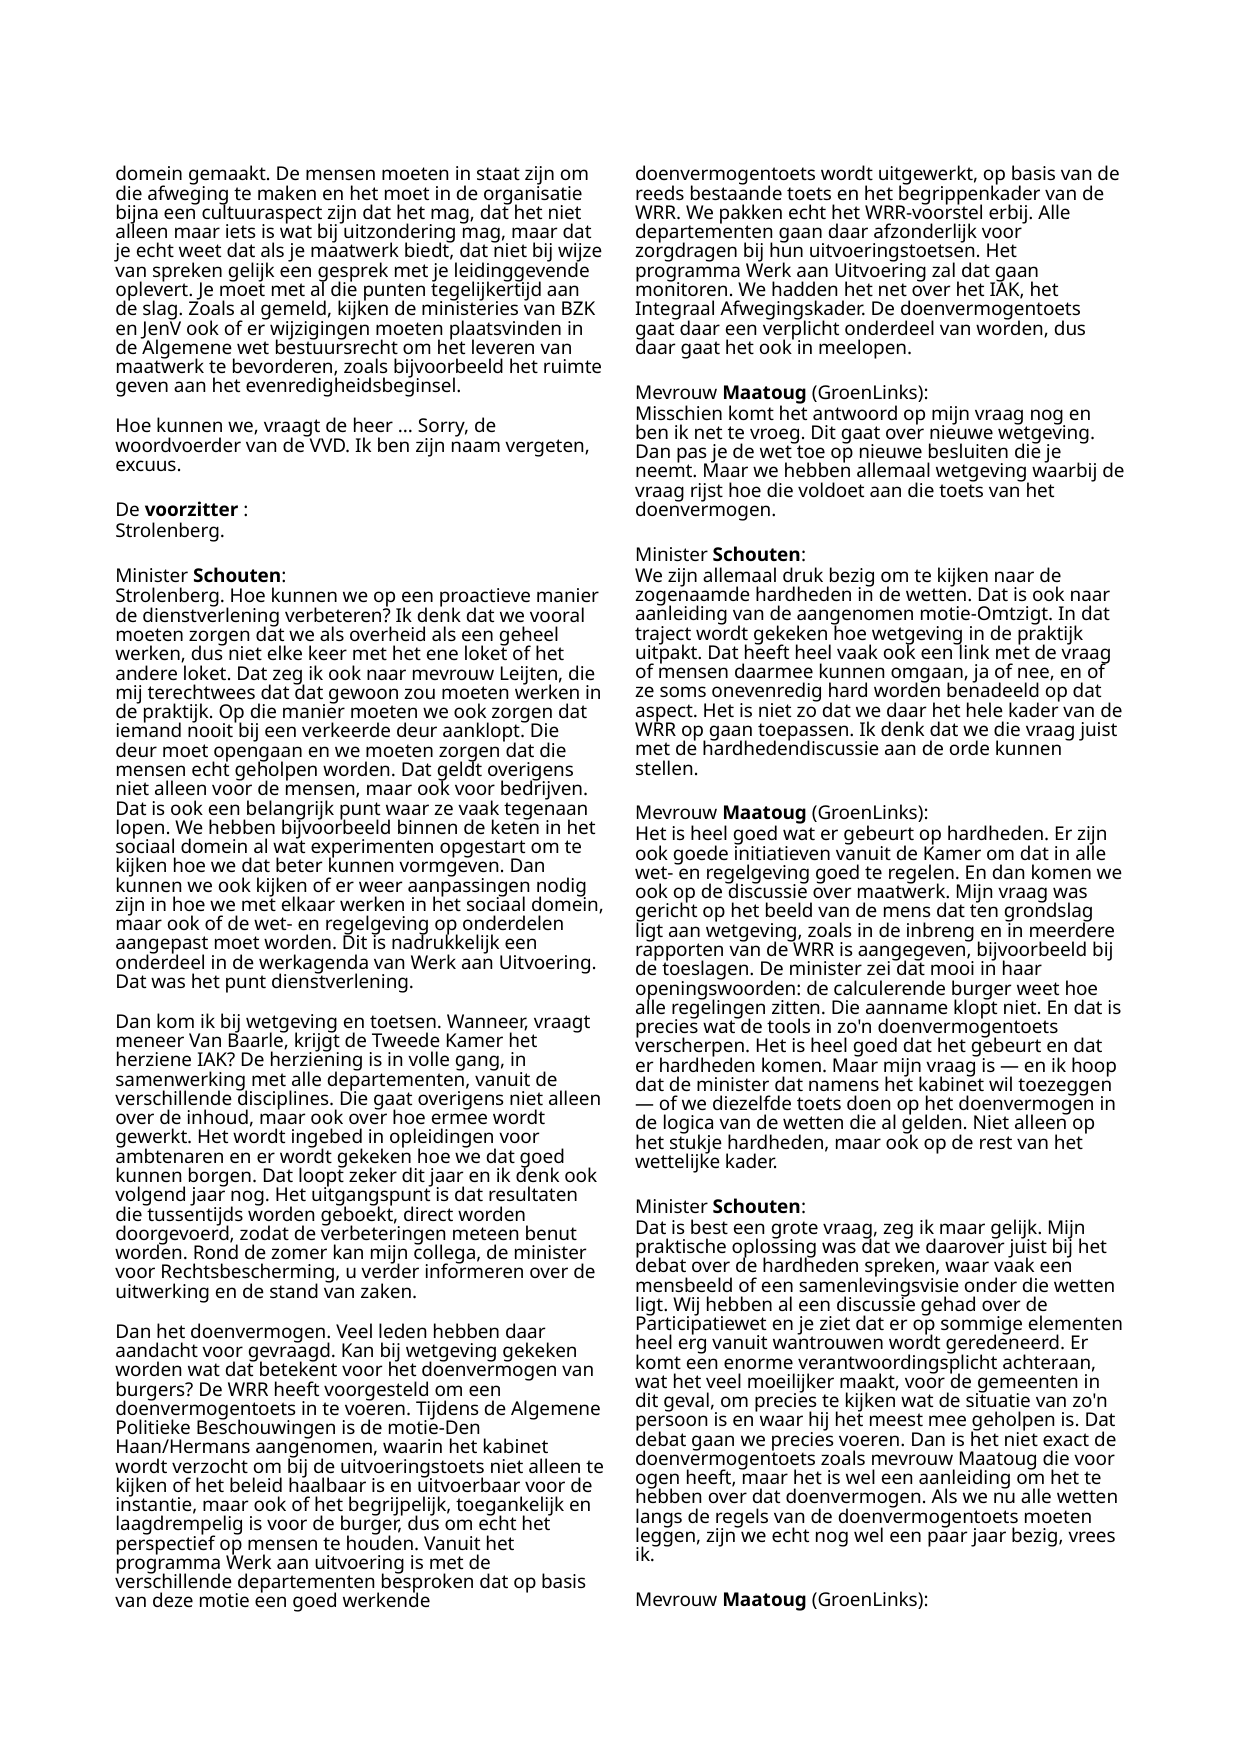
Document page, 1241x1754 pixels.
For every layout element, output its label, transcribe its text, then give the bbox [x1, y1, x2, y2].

text Dat is best een grote vraag, zeg ik maar gelijk. Mijn praktische oplossing was dat we daarover juist bij het debat over de hardheden spreken, waar vaak een mensbeeld of een samenlevingsvisie onder die wetten ligt. Wij hebben al een discussie gehad over de Participatiewet en je ziet dat er op sommige elementen heel erg vanuit wantrouwen wordt geredeneerd. Er komt een enorme verantwoordingsplicht achteraan, wat het veel moeilijker maakt, voor de gemeenten in dit geval, om precies te kijken wat de situatie van zo'n persoon is en waar hij het meest mee geholpen is. Dat debat gaan we precies voeren. Dan is het niet exact de doenvermogentoets zoals mevrouw Maatoug die voor ogen heeft, maar het is wel een aanleiding om het te hebben over dat doenvermogen. Als we nu alle wetten langs de regels van de doenvermogentoets moeten leggen, zijn we echt nog wel een paar jaar bezig, vrees ik. [635, 1219, 1125, 1566]
text Misschien komt het antwoord op mijn vraag nog en ben ik net te vroeg. Dit gaat over nieuwe wetgeving. Dan pas je de wet toe op nieuwe besluiten die je neemt. Maar we hebben allemaal wetgeving waarbij de vraag rijst hoe die voldoet aan die toets van het doenvermogen. [635, 404, 1125, 520]
text Strolenberg. Hoe kunnen we op een proactieve manier de dienstverlening verbeteren? Ik denk dat we vooral moeten zorgen dat we als overheid als een geheel werken, dus niet elke keer met het ene loket of het andere loket. Dat zeg ik ook naar mevrouw Leijten, die mij terechtwees dat dat gewoon zou moeten werken in de praktijk. Op die manier moeten we ook zorgen dat iemand nooit bij een verkeerde deur aanklopt. Die deur moet opengaan en we moeten zorgen dat die mensen echt geholpen worden. Dat geldt overigens niet alleen voor de mensen, maar ook voor bedrijven. Dat is ook een belangrijk punt waar ze vaak tegenaan lopen. We hebben bijvoorbeeld binnen de keten in het sociaal domein al wat experimenten opgestart om te kijken hoe we dat beter kunnen vormgeven. Dan kunnen we ook kijken of er weer aanpassingen nodig zijn in hoe we met elkaar werken in het sociaal domein, maar ook of de wet- en regelgeving op onderdelen aangepast moet worden. Dit is nadrukkelijk een onderdeel in de werkagenda van Werk aan Uitvoering. Dat was het punt dienstverlening. [115, 587, 605, 992]
text Mevrouw Maatoug (GroenLinks): [635, 799, 1125, 825]
text Mevrouw Maatoug (GroenLinks): [635, 379, 1125, 404]
text Minister Schouten: [635, 541, 1125, 567]
text We zijn allemaal druk bezig om te kijken naar de zogenaamde hardheden in de wetten. Dat is ook naar aanleiding van de aangenomen motie-Omtzigt. In dat traject wordt gekeken hoe wetgeving in de praktijk uitpakt. Dat heeft heel vaak ook een link met de vraag of mensen daarmee kunnen omgaan, ja of nee, en of ze soms onevenredig hard worden benadeeld op dat aspect. Het is niet zo dat we daar het hele kader van de WRR op gaan toepassen. Ik denk dat we die vraag juist met de hardhedendiscussie aan de orde kunnen stellen. [635, 567, 1125, 779]
text domein gemaakt. De mensen moeten in staat zijn om die afweging te maken en het moet in de organisatie bijna een cultuuraspect zijn dat het mag, dat het niet alleen maar iets is wat bij uitzondering mag, maar dat je echt weet dat als je maatwerk biedt, dat niet bij wijze van spreken gelijk een gesprek met je leidinggevende oplevert. Je moet met al die punten tegelijkertijd aan de slag. Zoals al gemeld, kijken de ministeries van BZK en JenV ook of er wijzigingen moeten plaatsvinden in de Algemene wet bestuursrecht om het leveren van maatwerk te bevorderen, zoals bijvoorbeeld het ruimte geven aan het evenredigheidsbeginsel. [115, 165, 605, 397]
text De voorzitter : [115, 496, 605, 522]
text Minister Schouten: [115, 562, 605, 587]
text Het is heel goed wat er gebeurt op hardheden. Er zijn ook goede initiatieven vanuit de Kamer om dat in alle wet- en regelgeving goed te regelen. En dan komen we ook op de discussie over maatwerk. Mijn vraag was gericht op het beeld van de mens dat ten grondslag ligt aan wetgeving, zoals in de inbreng en in meerdere rapporten van de WRR is aangegeven, bijvoorbeeld bij de toeslagen. De minister zei dat mooi in haar openingswoorden: de calculerende burger weet hoe alle regelingen zitten. Die aanname klopt niet. En dat is precies wat de tools in zo'n doenvermogentoets verscherpen. Het is heel goed dat het gebeurt en dat er hardheden komen. Maar mijn vraag is — en ik hoop dat de minister dat namens het kabinet wil toezeggen — of we diezelfde toets doen op het doenvermogen in de logica van de wetten die al gelden. Niet alleen op het stukje hardheden, maar ook op de rest van het wettelijke kader. [635, 825, 1125, 1172]
text doenvermogentoets wordt uitgewerkt, op basis van de reeds bestaande toets en het begrippenkader van de WRR. We pakken echt het WRR-voorstel erbij. Alle departementen gaan daar afzonderlijk voor zorgdragen bij hun uitvoeringstoetsen. Het programma Werk aan Uitvoering zal dat gaan monitoren. We hadden het net over het IAK, het Integraal Afwegingskader. De doenvermogentoets gaat daar een verplicht onderdeel van worden, dus daar gaat het ook in meelopen. [635, 165, 1125, 358]
text Strolenberg. [115, 522, 605, 541]
text Mevrouw Maatoug (GroenLinks): [635, 1586, 1125, 1612]
text Hoe kunnen we, vraagt de heer ... Sorry, de woordvoerder van de VVD. Ik ben zijn naam vergeten, excuus. [115, 417, 605, 475]
text Minister Schouten: [635, 1193, 1125, 1219]
text Dan kom ik bij wetgeving en toetsen. Wanneer, vraagt meneer Van Baarle, krijgt de Tweede Kamer het herziene IAK? De herziening is in volle gang, in samenwerking met alle departementen, vanuit de verschillende disciplines. Die gaat overigens niet alleen over de inhoud, maar ook over hoe ermee wordt gewerkt. Het wordt ingebed in opleidingen voor ambtenaren en er wordt gekeken hoe we dat goed kunnen borgen. Dat loopt zeker dit jaar en ik denk ook volgend jaar nog. Het uitgangspunt is dat resultaten die tussentijds worden geboekt, direct worden doorgevoerd, zodat de verbeteringen meteen benut worden. Rond de zomer kan mijn collega, de minister voor Rechtsbescherming, u verder informeren over de uitwerking en de stand van zaken. [115, 1013, 605, 1302]
text Dan het doenvermogen. Veel leden hebben daar aandacht voor gevraagd. Kan bij wetgeving gekeken worden wat dat betekent voor het doenvermogen van burgers? De WRR heeft voorgesteld om een doenvermogentoets in te voeren. Tijdens de Algemene Politieke Beschouwingen is de motie-Den Haan/Hermans aangenomen, waarin het kabinet wordt verzocht om bij de uitvoeringstoets niet alleen te kijken of het beleid haalbaar is en uitvoerbaar voor de instantie, maar ook of het begrijpelijk, toegankelijk en laagdrempelig is voor de burger, dus om echt het perspectief op mensen te houden. Vanuit het programma Werk aan uitvoering is met de verschillende departementen besproken dat op basis van deze motie een goed werkende [115, 1323, 605, 1612]
